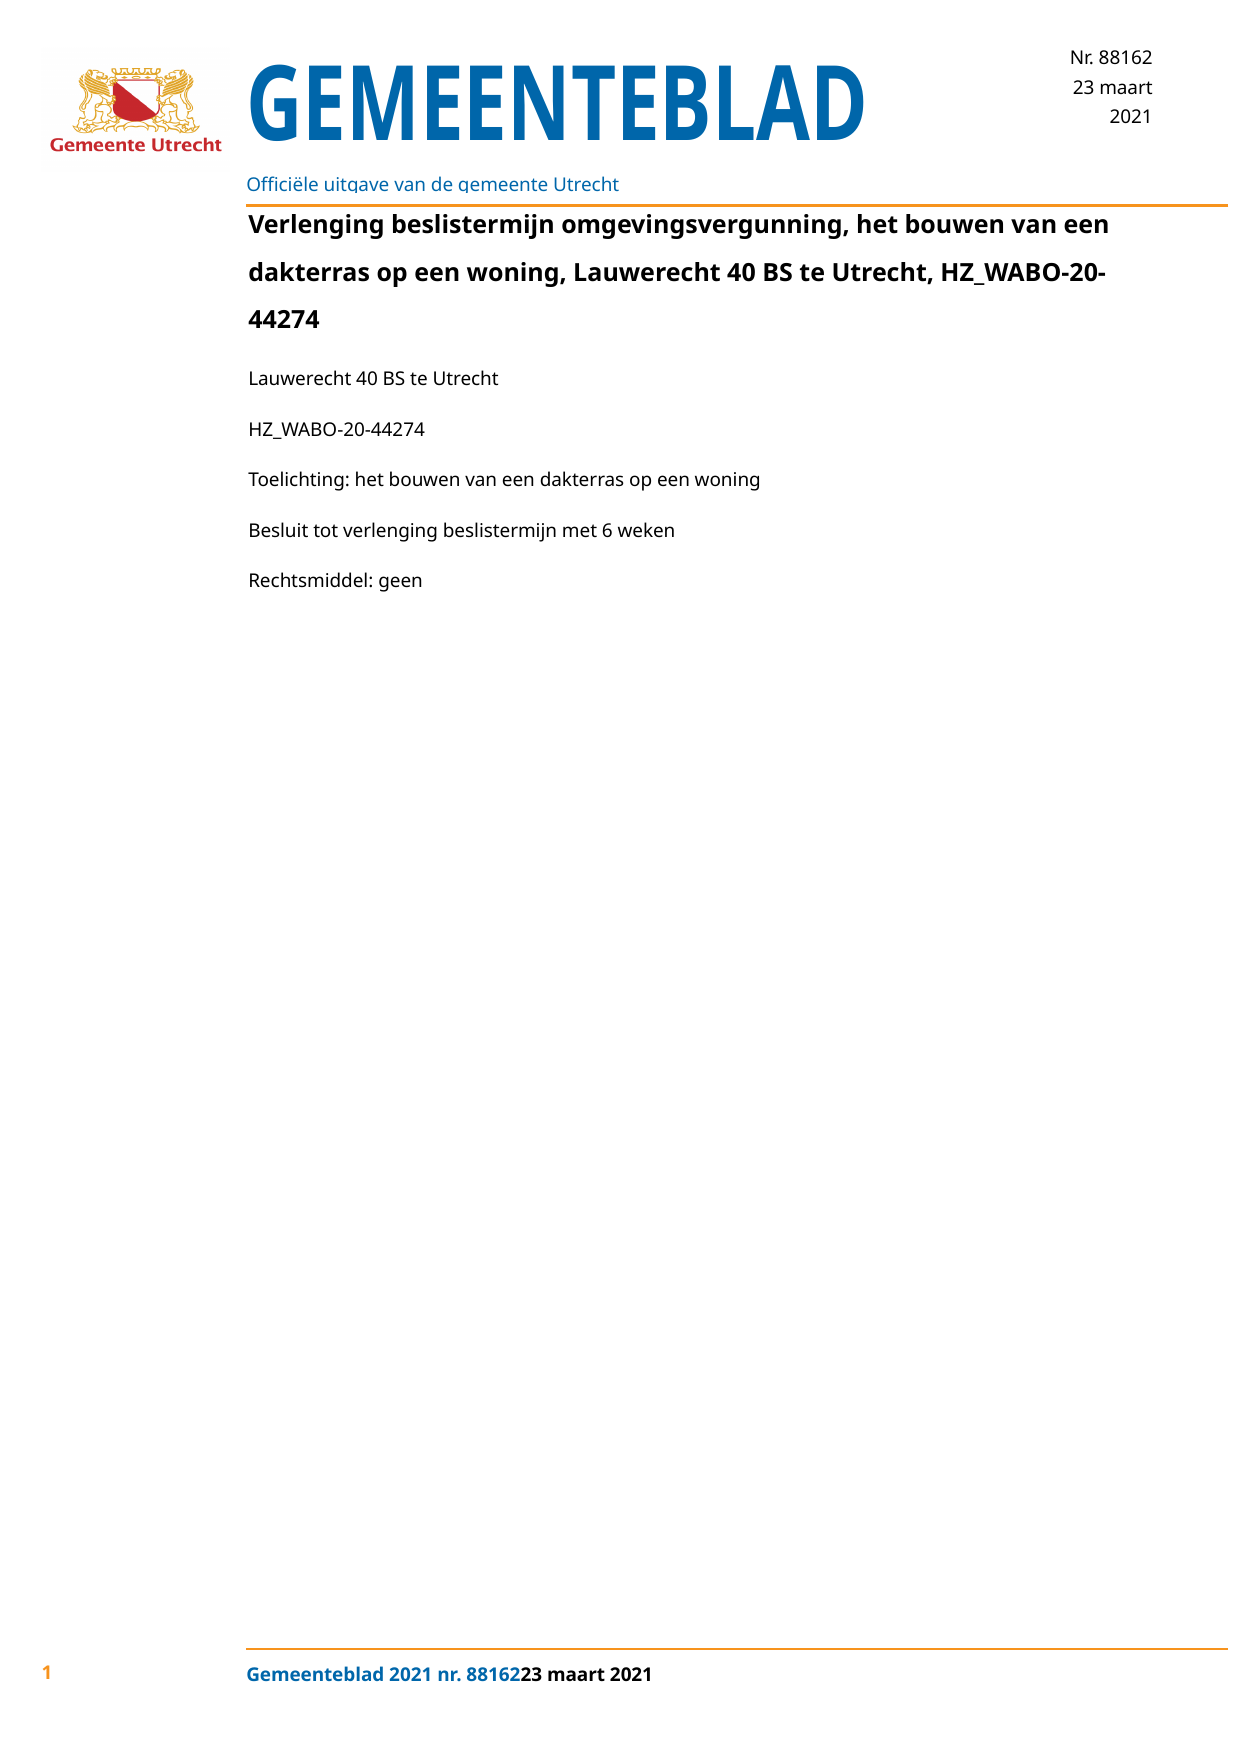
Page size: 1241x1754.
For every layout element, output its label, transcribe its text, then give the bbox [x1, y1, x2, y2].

text Besluit tot verlenging beslistermijn met 6 weken [248, 517, 1152, 542]
text Toelichting: het bouwen van een dakterras op een woning [248, 466, 1152, 492]
text Lauwerecht 40 BS te Utrecht [248, 366, 1152, 391]
text Verlenging beslistermijn omgevingsvergunning, het bouwen van een dakterras op een woning, Lauwerecht 40 BS te Utrecht, HZ_WABO-20-44274 [248, 207, 1152, 336]
text Rechtsmiddel: geen [248, 567, 1152, 593]
text HZ_WABO-20-44274 [248, 416, 1152, 442]
picture [41, 47, 231, 172]
